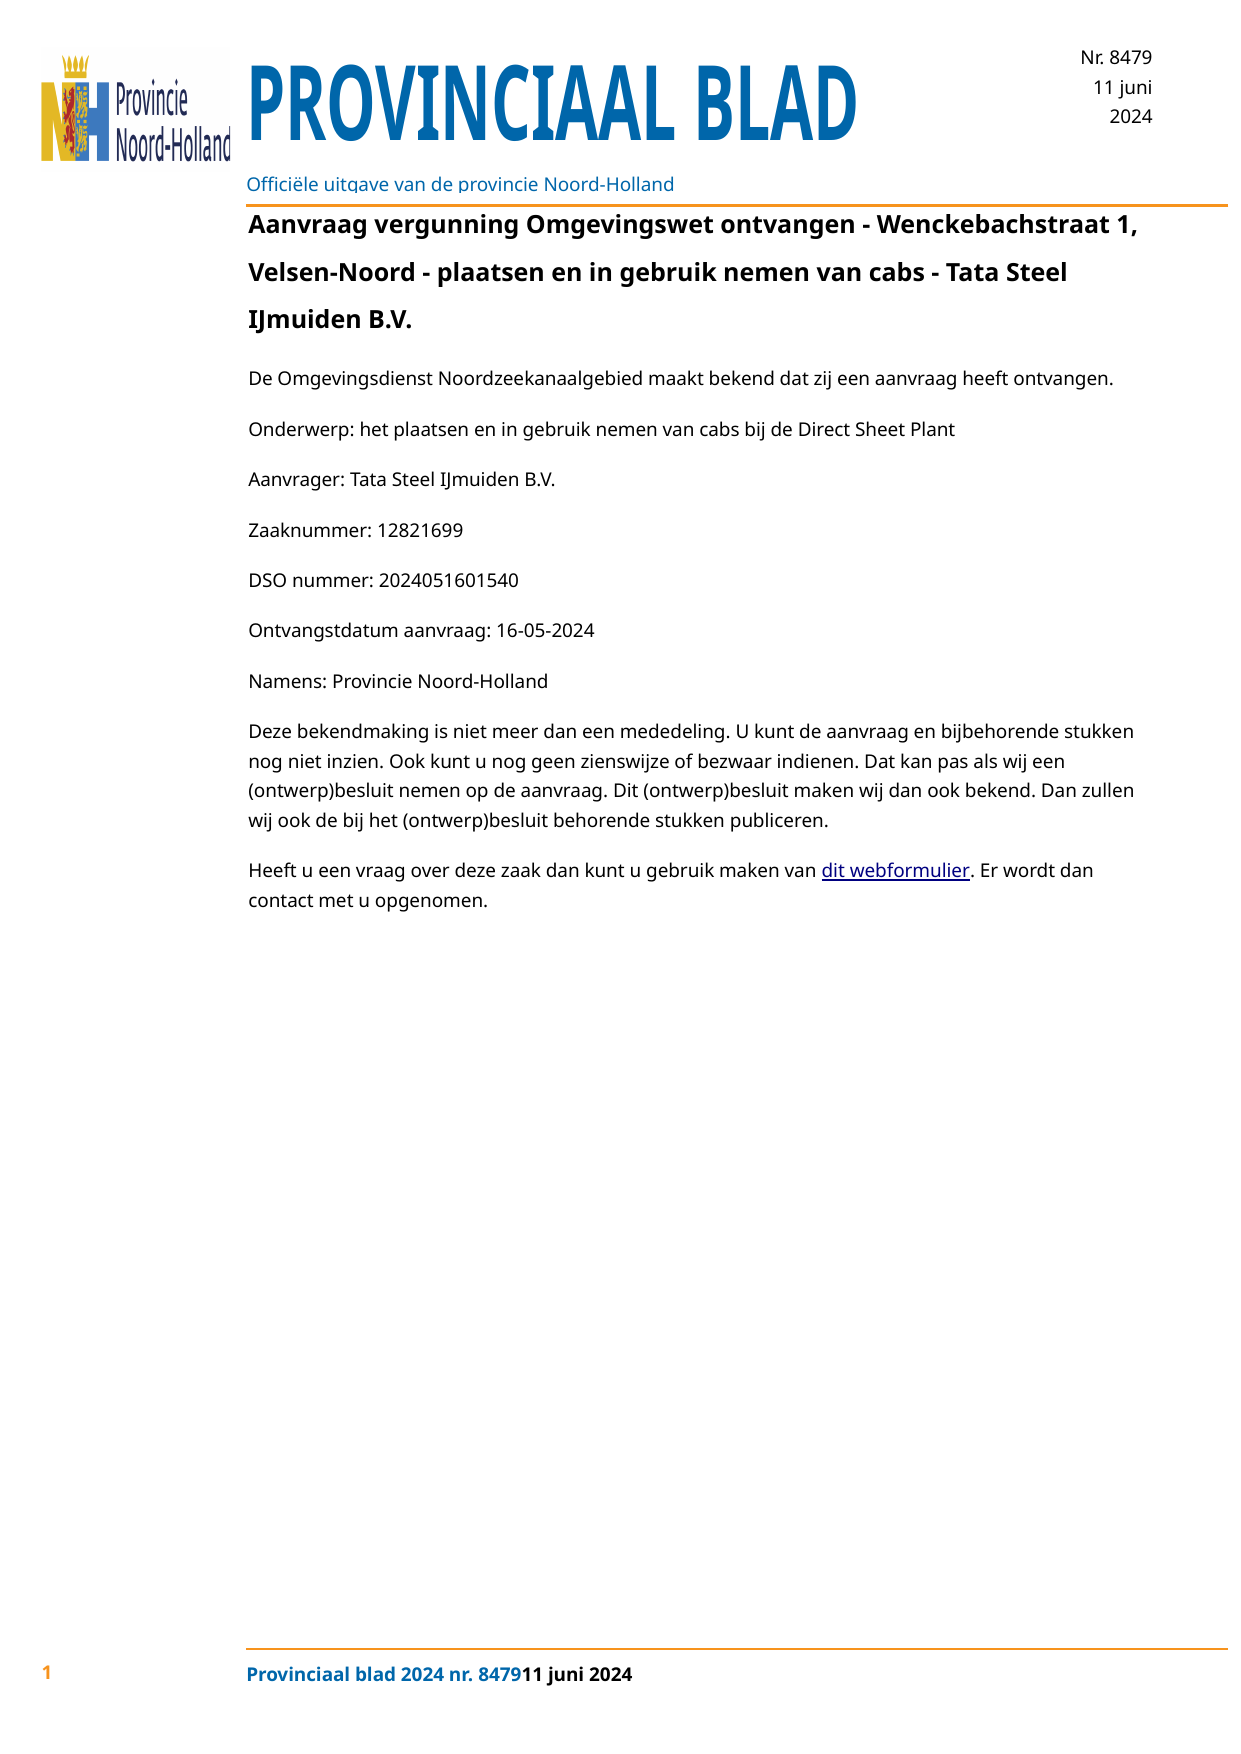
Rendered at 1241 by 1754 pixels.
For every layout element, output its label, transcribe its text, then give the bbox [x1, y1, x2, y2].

text DSO nummer: 2024051601540 [248, 567, 1152, 593]
text Aanvrager: Tata Steel IJmuiden B.V. [248, 466, 1152, 492]
text Namens: Provincie Noord-Holland [248, 668, 1152, 694]
picture [41, 47, 231, 172]
text Ontvangstdatum aanvraag: 16-05-2024 [248, 618, 1152, 643]
text Heeft u een vraag over deze zaak dan kunt u gebruik maken van dit webformulier. Er wordt dan contact met u opgenomen. [248, 858, 1152, 913]
text Onderwerp: het plaatsen en in gebruik nemen van cabs bij de Direct Sheet Plant [248, 416, 1152, 442]
text Deze bekendmaking is niet meer dan een mededeling. U kunt de aanvraag en bijbehorende stukken nog niet inzien. Ook kunt u nog geen zienswijze of bezwaar indienen. Dat kan pas als wij een (ontwerp)besluit nemen op de aanvraag. Dit (ontwerp)besluit maken wij dan ook bekend. Dan zullen wij ook de bij het (ontwerp)besluit behorende stukken publiceren. [248, 718, 1152, 833]
text Aanvraag vergunning Omgevingswet ontvangen - Wenckebachstraat 1, Velsen-Noord - plaatsen en in gebruik nemen van cabs - Tata Steel IJmuiden B.V. [248, 207, 1152, 336]
text De Omgevingsdienst Noordzeekanaalgebied maakt bekend dat zij een aanvraag heeft ontvangen. [248, 366, 1152, 391]
text Zaaknummer: 12821699 [248, 517, 1152, 542]
